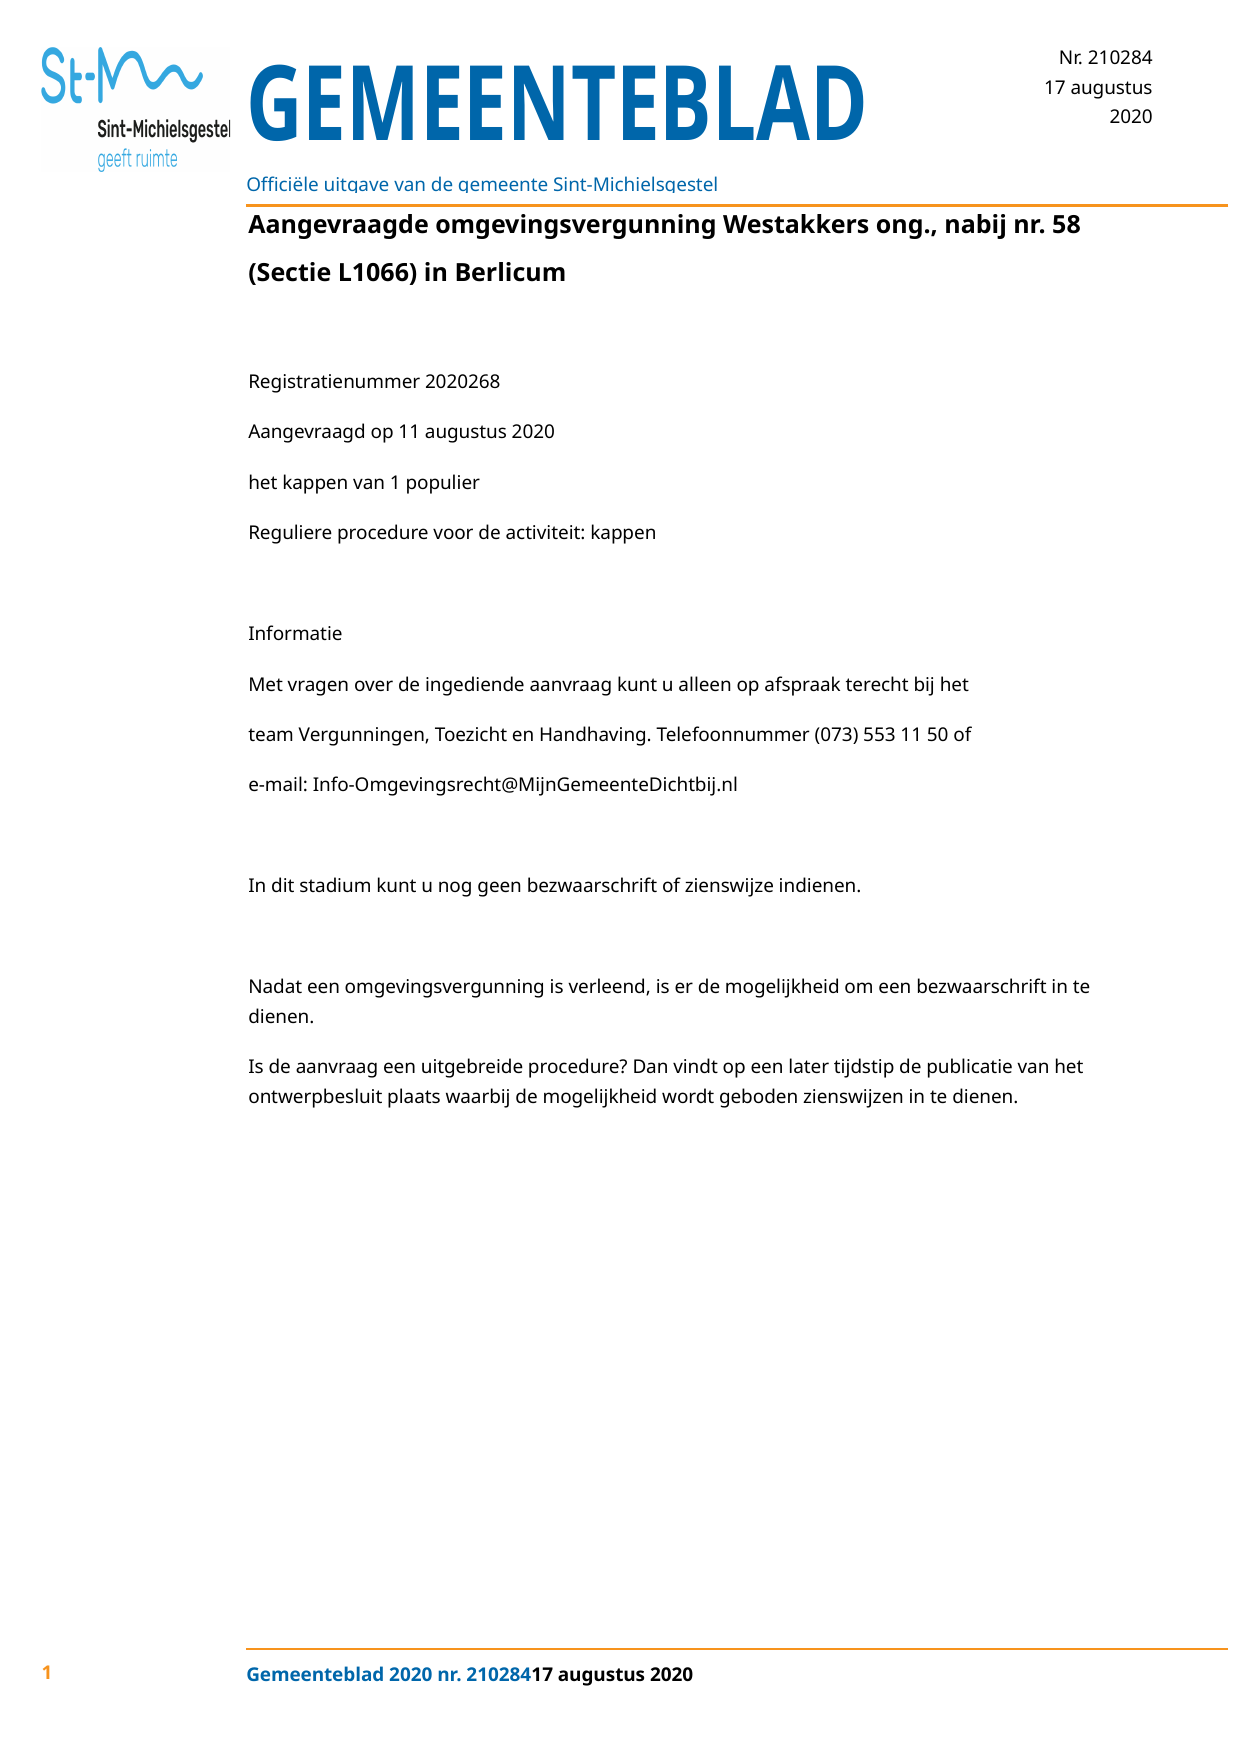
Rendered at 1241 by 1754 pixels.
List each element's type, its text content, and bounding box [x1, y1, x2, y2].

text Reguliere procedure voor de activiteit: kappen [248, 519, 1152, 545]
text In dit stadium kunt u nog geen bezwaarschrift of zienswijze indienen. [248, 872, 1152, 898]
text Aangevraagde omgevingsvergunning Westakkers ong., nabij nr. 58 (Sectie L1066) in Berlicum [248, 207, 1152, 288]
text het kappen van 1 populier [248, 469, 1152, 495]
picture [41, 47, 231, 172]
text Met vragen over de ingediende aanvraag kunt u alleen op afspraak terecht bij het [248, 671, 1152, 697]
text Informatie [248, 620, 1152, 646]
text team Vergunningen, Toezicht en Handhaving. Telefoonnummer (073) 553 11 50 of [248, 721, 1152, 747]
text e-mail: Info-Omgevingsrecht@MijnGemeenteDichtbij.nl [248, 772, 1152, 797]
text Nadat een omgevingsvergunning is verleend, is er de mogelijkheid om een bezwaarschrift in te dienen. [248, 973, 1152, 1029]
text Is de aanvraag een uitgebreide procedure? Dan vindt op een later tijdstip de publicatie van het ontwerpbesluit plaats waarbij de mogelijkheid wordt geboden zienswijzen in te dienen. [248, 1053, 1152, 1109]
text Registratienummer 2020268 [248, 368, 1152, 394]
text Aangevraagd op 11 augustus 2020 [248, 419, 1152, 444]
